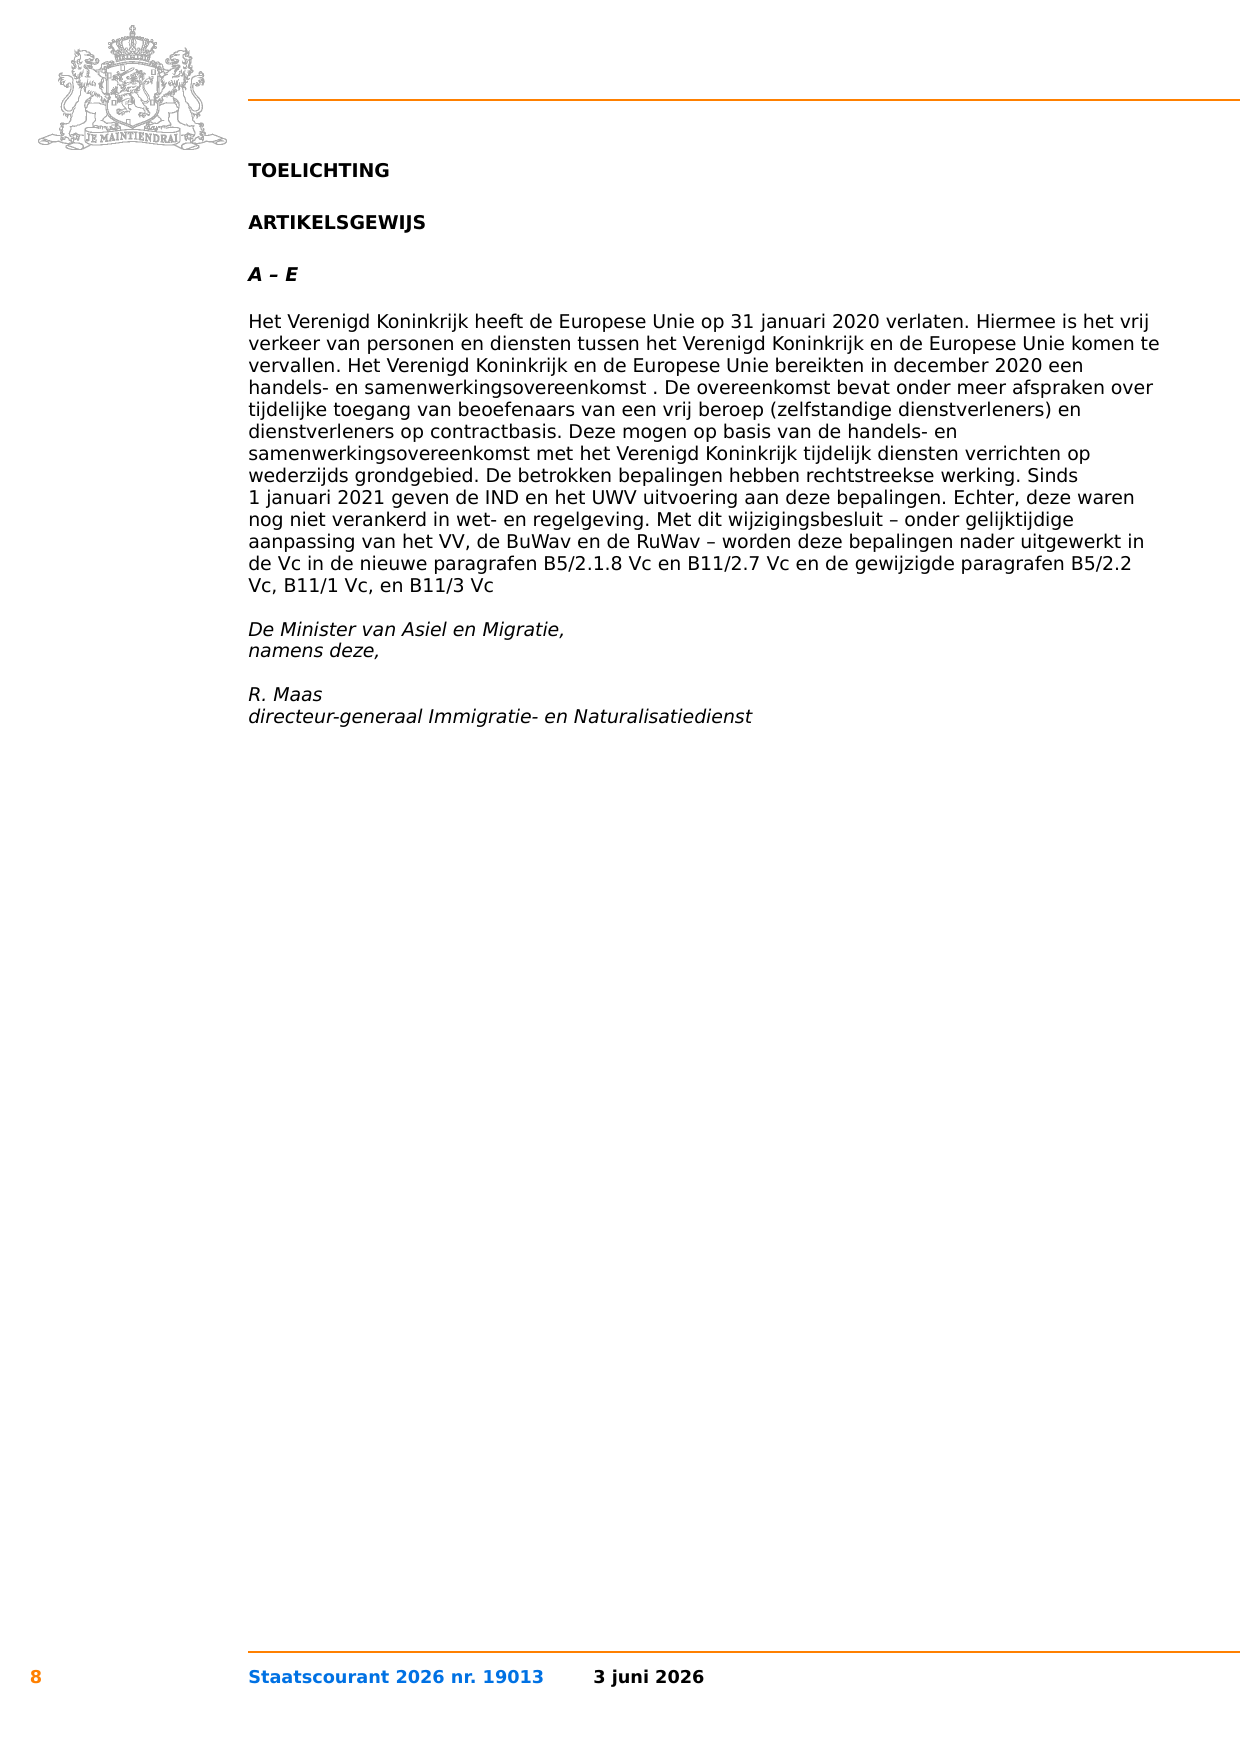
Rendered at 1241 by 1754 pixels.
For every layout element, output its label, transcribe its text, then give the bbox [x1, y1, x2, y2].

text De Minister van Asiel en Migratie, namens deze, R. Maas directeur-generaal Immigratie- en Naturalisatiedienst [248, 618, 1163, 728]
picture [38, 25, 227, 150]
text Het Verenigd Koninkrijk heeft de Europese Unie op 31 januari 2020 verlaten. Hiermee is het vrij verkeer van personen en diensten tussen het Verenigd Koninkrijk en de Europese Unie komen te vervallen. Het Verenigd Koninkrijk en de Europese Unie bereikten in december 2020 een handels- en samenwerkingsovereenkomst . De overeenkomst bevat onder meer afspraken over tijdelijke toegang van beoefenaars van een vrij beroep (zelfstandige dienstverleners) en dienstverleners op contractbasis. Deze mogen op basis van de handels- en samenwerkingsovereenkomst met het Verenigd Koninkrijk tijdelijk diensten verrichten op wederzijds grondgebied. De betrokken bepalingen hebben rechtstreekse werking. Sinds 1 januari 2021 geven de IND en het UWV uitvoering aan deze bepalingen. Echter, deze waren nog niet verankerd in wet- en regelgeving. Met dit wijzigingsbesluit – onder gelijktijdige aanpassing van het VV, de BuWav en de RuWav – worden deze bepalingen nader uitgewerkt in de Vc in de nieuwe paragrafen B5/2.1.8 Vc en B11/2.7 Vc en de gewijzigde paragrafen B5/2.2 Vc, B11/1 Vc, en B11/3 Vc [248, 311, 1163, 597]
subtitle ARTIKELSGEWIJS [248, 212, 1163, 234]
subtitle A – E [248, 264, 1163, 286]
subtitle TOELICHTING [248, 160, 1163, 182]
